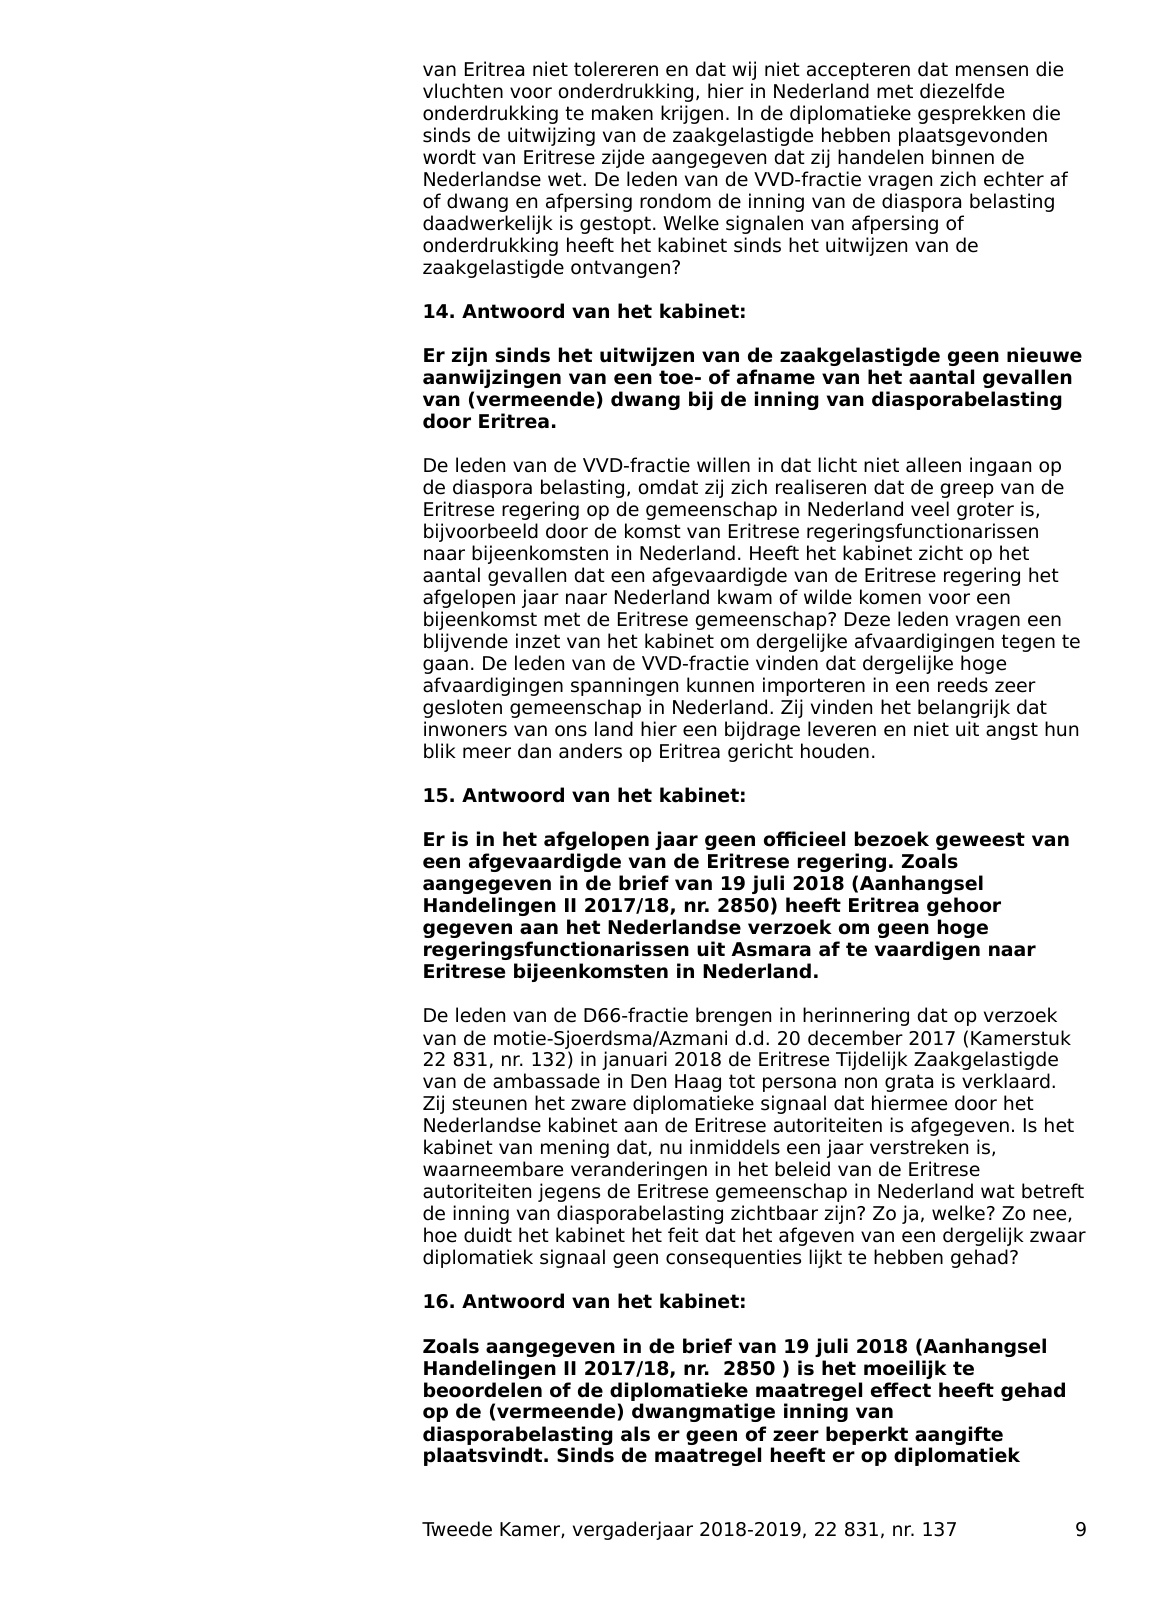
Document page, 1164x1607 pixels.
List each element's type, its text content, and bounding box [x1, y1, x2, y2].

text Er is in het afgelopen jaar geen officieel bezoek geweest van een afgevaardigde van de Eritrese regering. Zoals aangegeven in de brief van 19 juli 2018 (Aanhangsel Handelingen II 2017/18, nr. 2850) heeft Eritrea gehoor gegeven aan het Nederlandse verzoek om geen hoge regeringsfunctionarissen uit Asmara af te vaardigen naar Eritrese bijeenkomsten in Nederland. [422, 829, 1087, 983]
text De leden van de D66-fractie brengen in herinnering dat op verzoek van de motie-Sjoerdsma/Azmani d.d. 20 december 2017 (Kamerstuk 22 831, nr. 132) in januari 2018 de Eritrese Tijdelijk Zaakgelastigde van de ambassade in Den Haag tot persona non grata is verklaard. Zij steunen het zware diplomatieke signaal dat hiermee door het Nederlandse kabinet aan de Eritrese autoriteiten is afgegeven. Is het kabinet van mening dat, nu inmiddels een jaar verstreken is, waarneembare veranderingen in het beleid van de Eritrese autoriteiten jegens de Eritrese gemeenschap in Nederland wat betreft de inning van diasporabelasting zichtbaar zijn? Zo ja, welke? Zo nee, hoe duidt het kabinet het feit dat het afgeven van een dergelijk zwaar diplomatiek signaal geen consequenties lijkt te hebben gehad? [422, 1005, 1087, 1269]
text Er zijn sinds het uitwijzen van de zaakgelastigde geen nieuwe aanwijzingen van een toe- of afname van het aantal gevallen van (vermeende) dwang bij de inning van diasporabelasting door Eritrea. [422, 345, 1087, 433]
text Zoals aangegeven in de brief van 19 juli 2018 (Aanhangsel Handelingen II 2017/18, nr. 2850 ) is het moeilijk te beoordelen of de diplomatieke maatregel effect heeft gehad op de (vermeende) dwangmatige inning van diasporabelasting als er geen of zeer beperkt aangifte plaatsvindt. Sinds de maatregel heeft er op diplomatiek [422, 1336, 1087, 1467]
subtitle 15. Antwoord van het kabinet: [422, 785, 1087, 807]
subtitle 16. Antwoord van het kabinet: [422, 1291, 1087, 1313]
subtitle 14. Antwoord van het kabinet: [422, 301, 1087, 323]
text De leden van de VVD-fractie willen in dat licht niet alleen ingaan op de diaspora belasting, omdat zij zich realiseren dat de greep van de Eritrese regering op de gemeenschap in Nederland veel groter is, bijvoorbeeld door de komst van Eritrese regeringsfunctionarissen naar bijeenkomsten in Nederland. Heeft het kabinet zicht op het aantal gevallen dat een afgevaardigde van de Eritrese regering het afgelopen jaar naar Nederland kwam of wilde komen voor een bijeenkomst met de Eritrese gemeenschap? Deze leden vragen een blijvende inzet van het kabinet om dergelijke afvaardigingen tegen te gaan. De leden van de VVD-fractie vinden dat dergelijke hoge afvaardigingen spanningen kunnen importeren in een reeds zeer gesloten gemeenschap in Nederland. Zij vinden het belangrijk dat inwoners van ons land hier een bijdrage leveren en niet uit angst hun blik meer dan anders op Eritrea gericht houden. [422, 455, 1087, 763]
text van Eritrea niet tolereren en dat wij niet accepteren dat mensen die vluchten voor onderdrukking, hier in Nederland met diezelfde onderdrukking te maken krijgen. In de diplomatieke gesprekken die sinds de uitwijzing van de zaakgelastigde hebben plaatsgevonden wordt van Eritrese zijde aangegeven dat zij handelen binnen de Nederlandse wet. De leden van de VVD-fractie vragen zich echter af of dwang en afpersing rondom de inning van de diaspora belasting daadwerkelijk is gestopt. Welke signalen van afpersing of onderdrukking heeft het kabinet sinds het uitwijzen van de zaakgelastigde ontvangen? [422, 59, 1087, 279]
